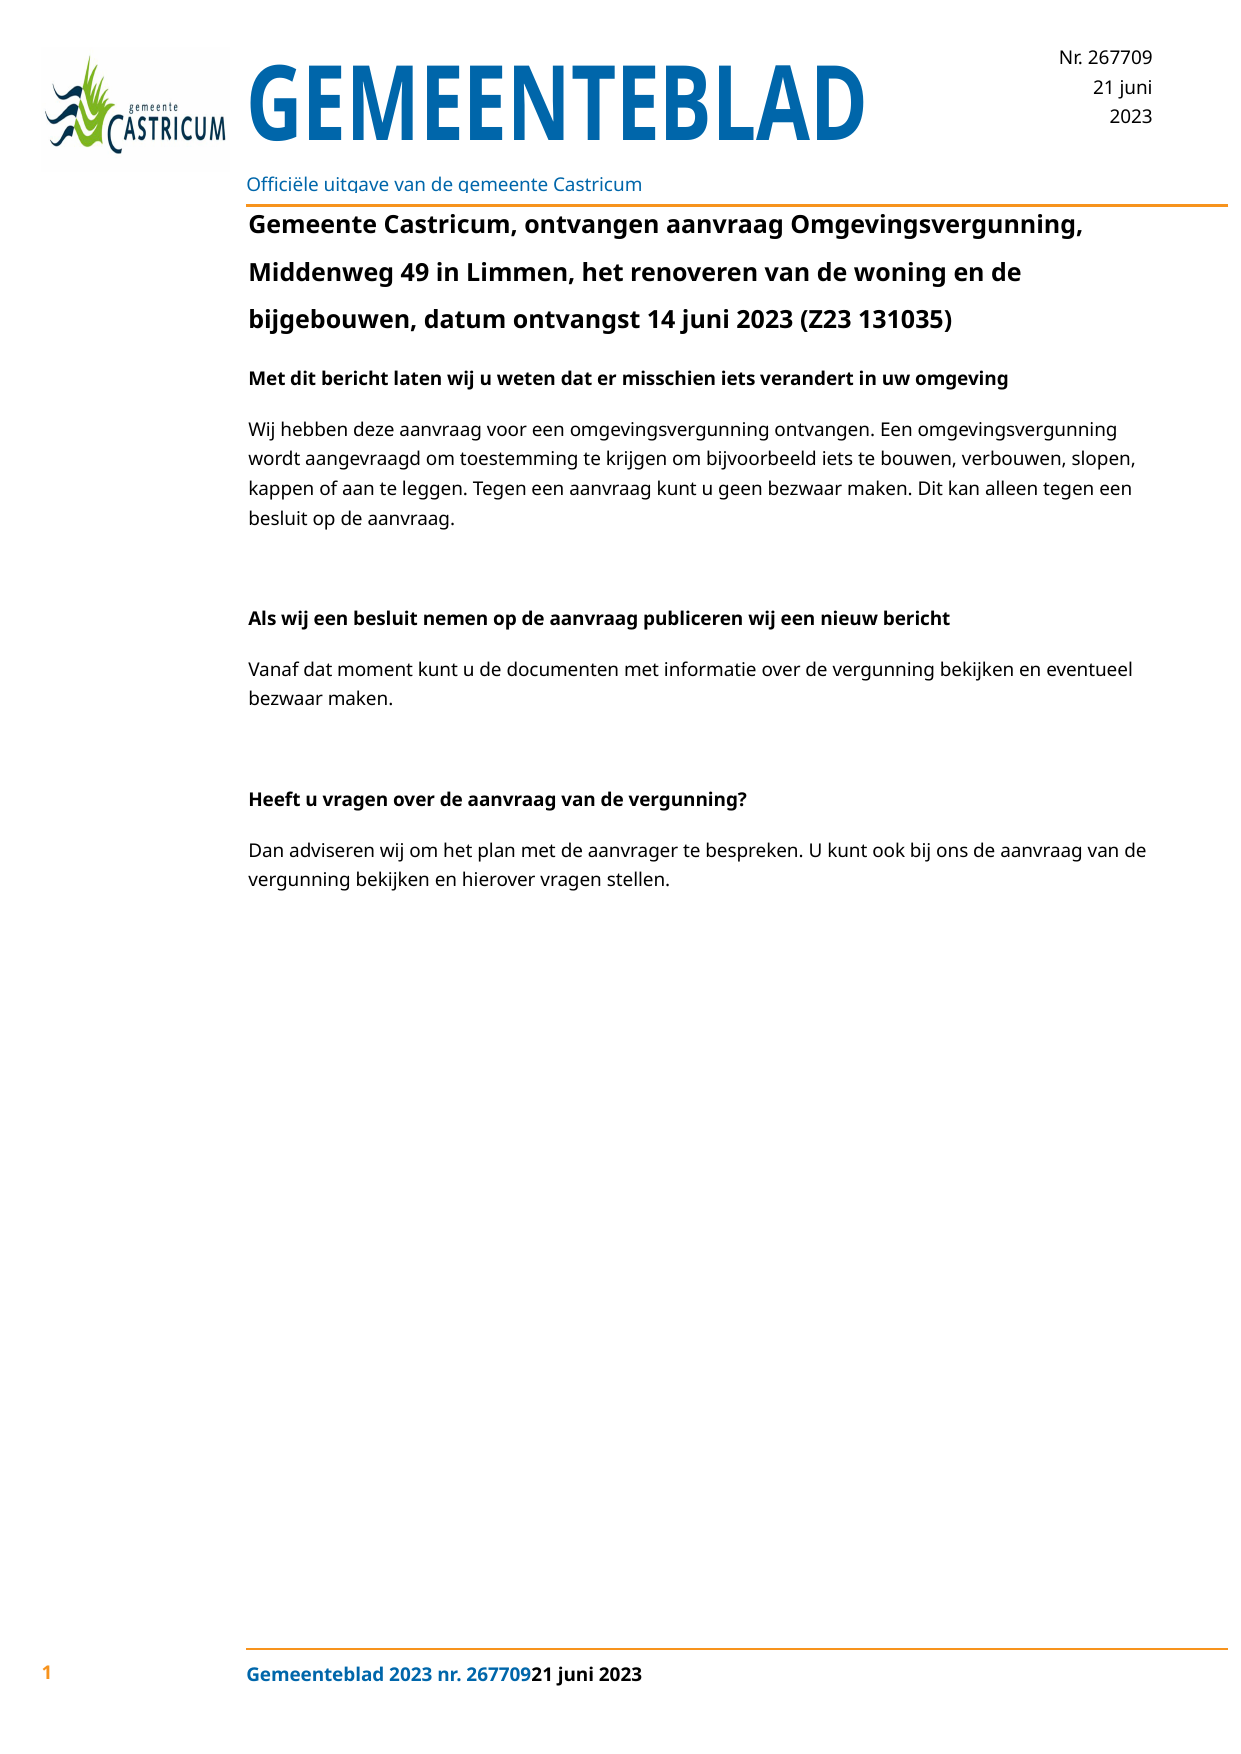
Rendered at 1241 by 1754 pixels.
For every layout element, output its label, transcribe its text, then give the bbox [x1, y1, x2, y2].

text Met dit bericht laten wij u weten dat er misschien iets verandert in uw omgeving [248, 366, 1152, 391]
picture [41, 47, 231, 172]
text Wij hebben deze aanvraag voor een omgevingsvergunning ontvangen. Een omgevingsvergunning wordt aangevraagd om toestemming te krijgen om bijvoorbeeld iets te bouwen, verbouwen, slopen, kappen of aan te leggen. Tegen een aanvraag kunt u geen bezwaar maken. Dit kan alleen tegen een besluit op de aanvraag. [248, 416, 1152, 530]
text Vanaf dat moment kunt u de documenten met informatie over de vergunning bekijken en eventueel bezwaar maken. [248, 656, 1152, 711]
text Gemeente Castricum, ontvangen aanvraag Omgevingsvergunning, Middenweg 49 in Limmen, het renoveren van de woning en de bijgebouwen, datum ontvangst 14 juni 2023 (Z23 131035) [248, 207, 1152, 336]
text Dan adviseren wij om het plan met de aanvrager te bespreken. U kunt ook bij ons de aanvraag van de vergunning bekijken en hierover vragen stellen. [248, 837, 1152, 892]
text Als wij een besluit nemen op de aanvraag publiceren wij een nieuw bericht [248, 606, 1152, 631]
text Heeft u vragen over de aanvraag van de vergunning? [248, 786, 1152, 812]
